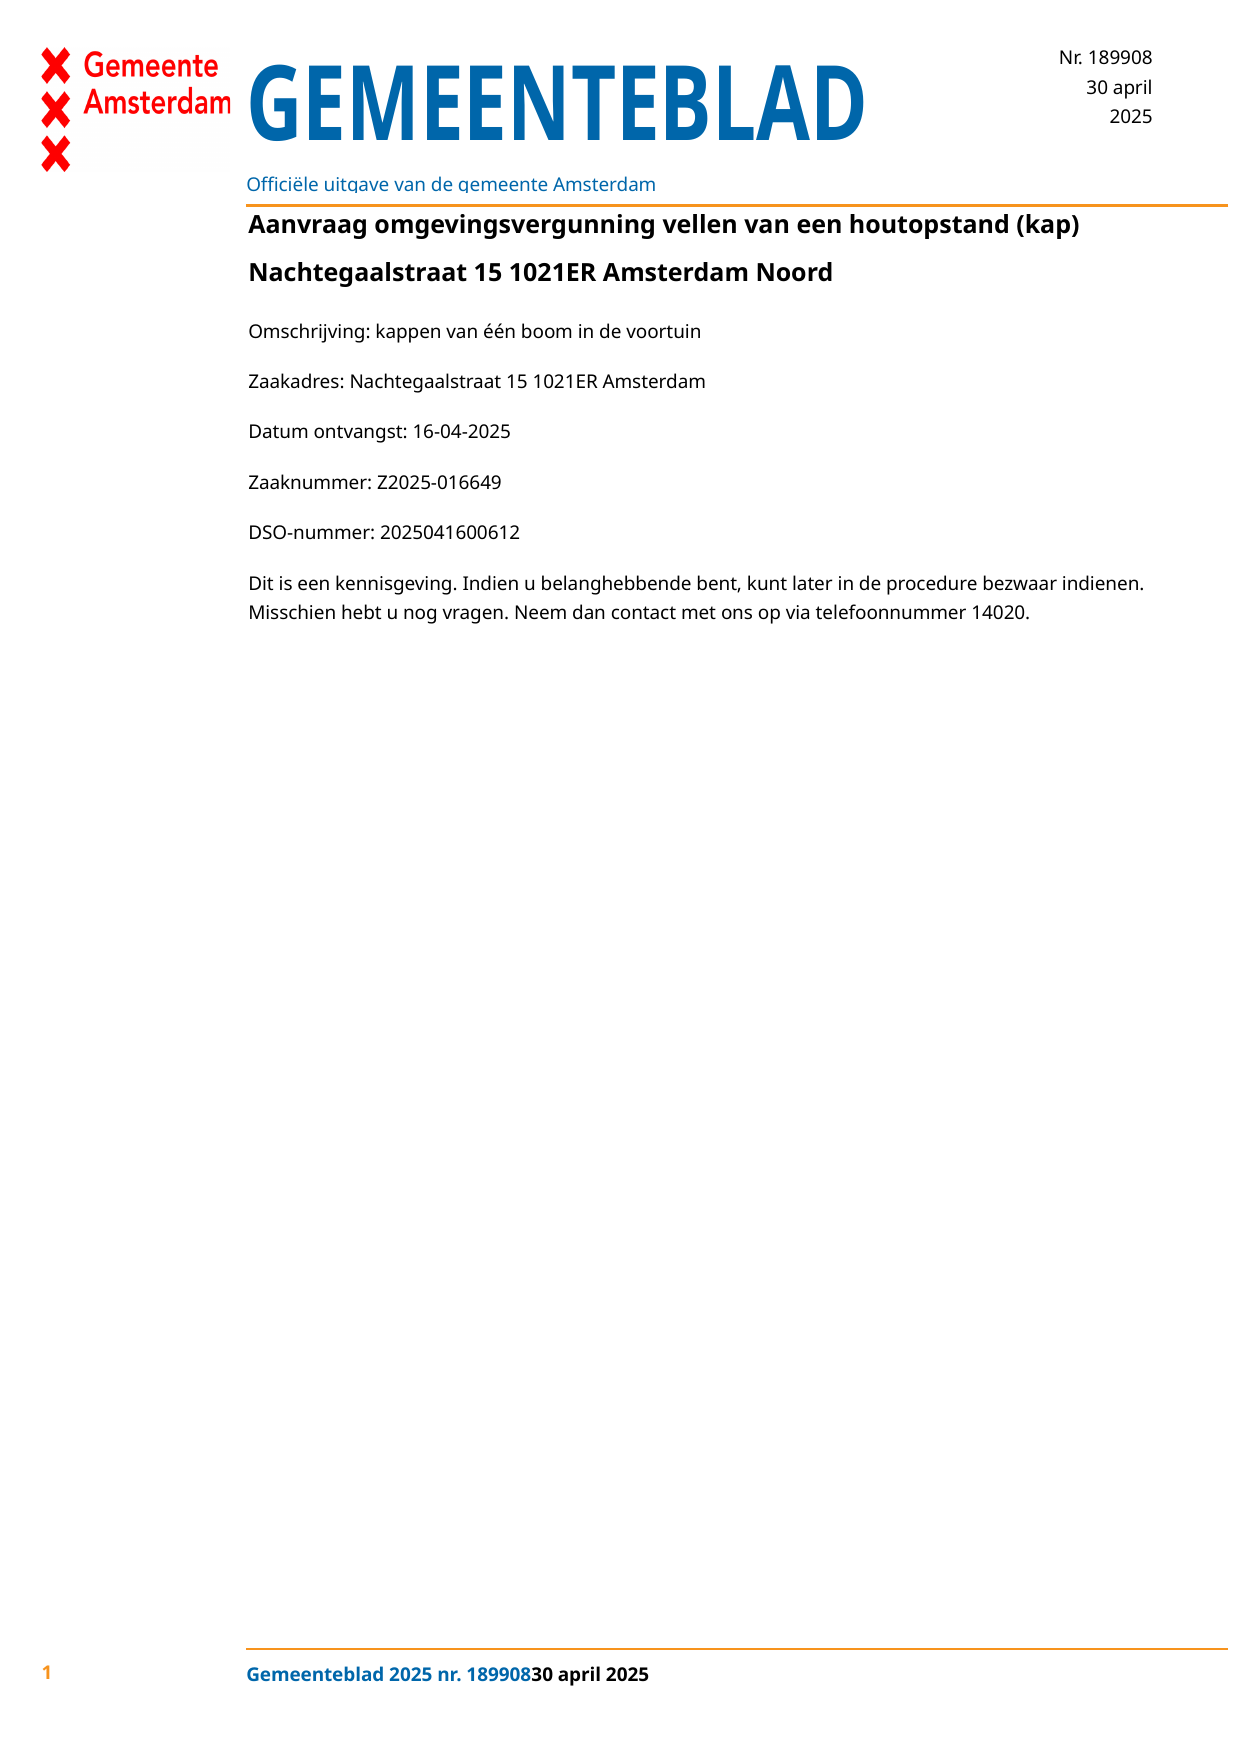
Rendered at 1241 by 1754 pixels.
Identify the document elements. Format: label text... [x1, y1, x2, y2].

text Zaakadres: Nachtegaalstraat 15 1021ER Amsterdam [248, 368, 1152, 394]
text Datum ontvangst: 16-04-2025 [248, 419, 1152, 444]
text DSO-nummer: 2025041600612 [248, 519, 1152, 545]
text Aanvraag omgevingsvergunning vellen van een houtopstand (kap) Nachtegaalstraat 15 1021ER Amsterdam Noord [248, 207, 1152, 288]
text Dit is een kennisgeving. Indien u belanghebbende bent, kunt later in de procedure bezwaar indienen. Misschien hebt u nog vragen. Neem dan contact met ons op via telefoonnummer 14020. [248, 570, 1152, 625]
picture [41, 47, 231, 172]
text Zaaknummer: Z2025-016649 [248, 469, 1152, 495]
text Omschrijving: kappen van één boom in de voortuin [248, 318, 1152, 344]
